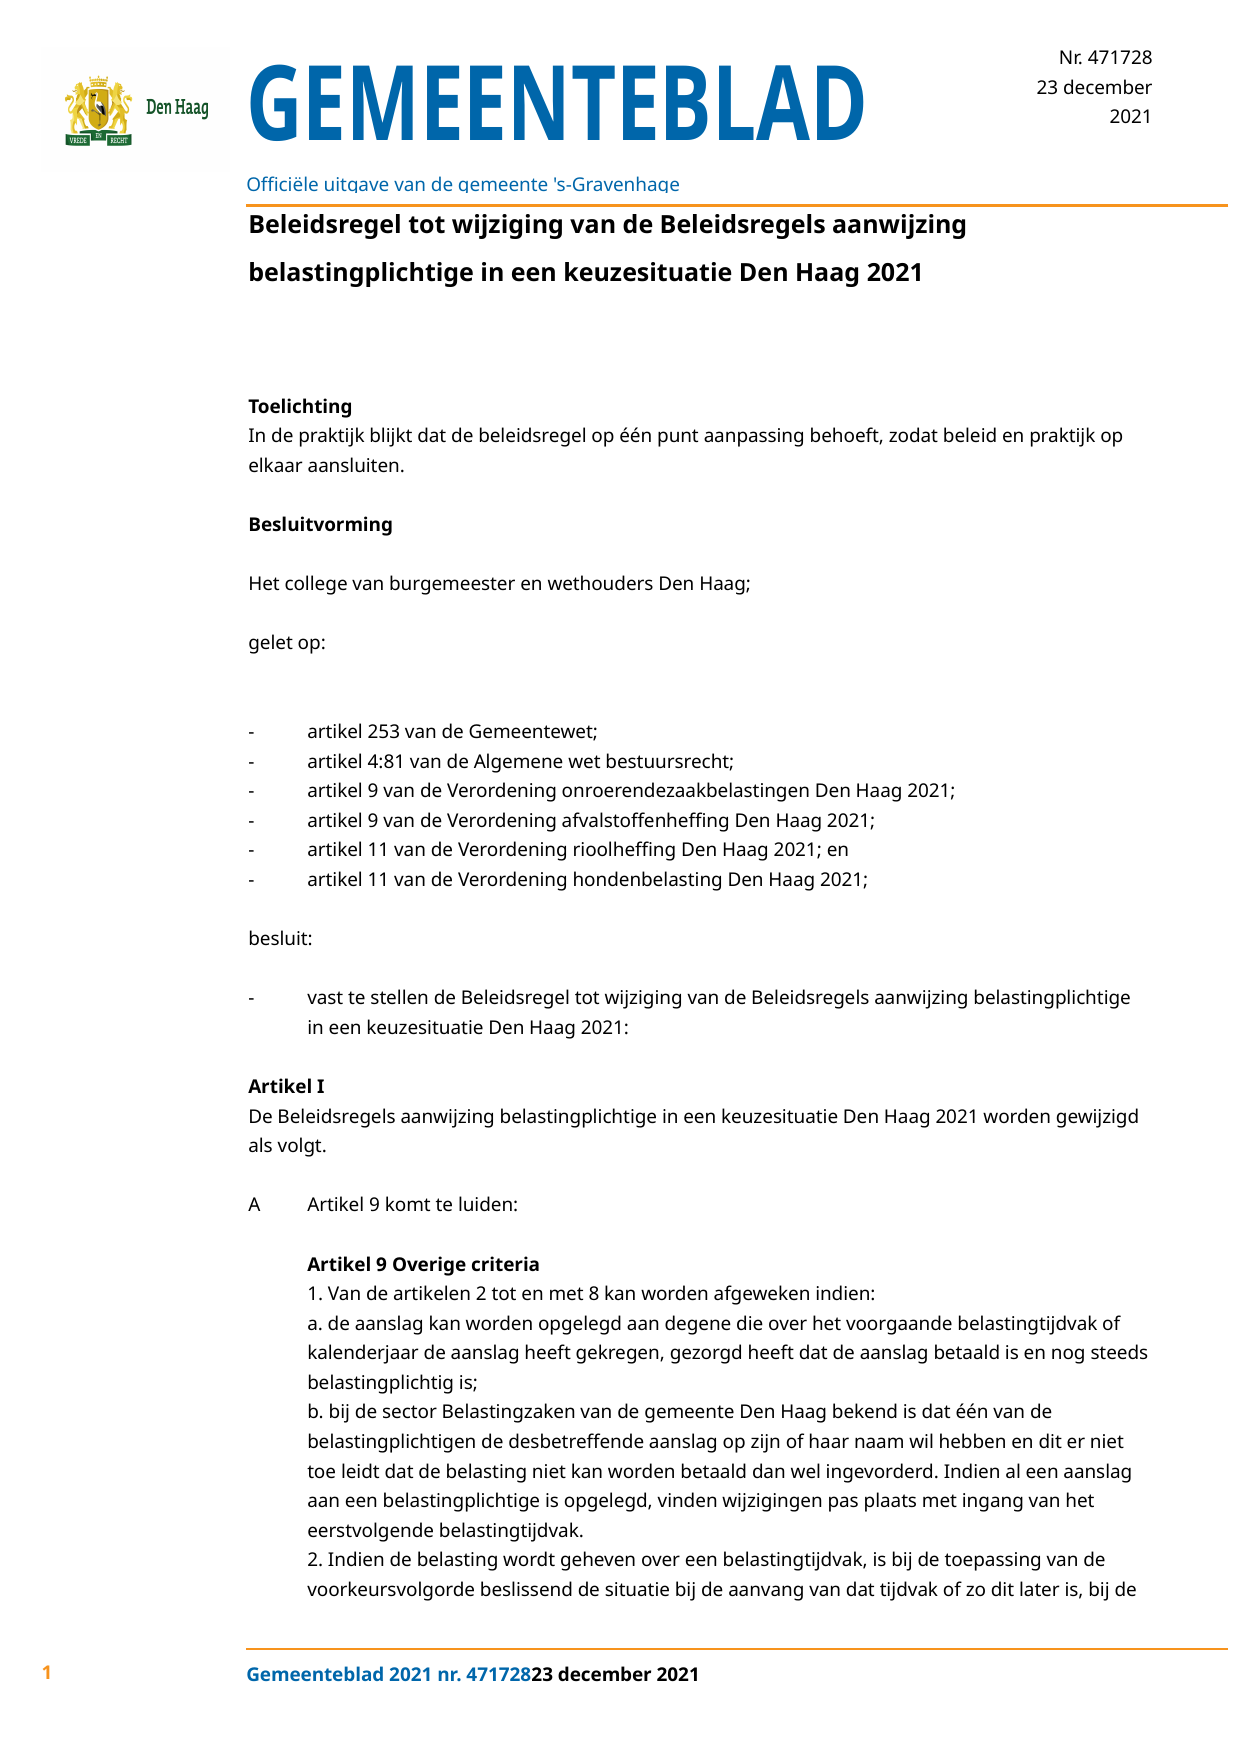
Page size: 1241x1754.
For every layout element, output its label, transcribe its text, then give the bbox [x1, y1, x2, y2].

list artikel 253 van de Gemeentewet; [248, 718, 1152, 744]
list artikel 11 van de Verordening hondenbelasting Den Haag 2021; [248, 866, 1152, 892]
text Beleidsregel tot wijziging van de Beleidsregels aanwijzing belastingplichtige in een keuzesituatie Den Haag 2021 [248, 207, 1152, 288]
text Besluitvorming [248, 511, 1152, 537]
picture [41, 47, 231, 172]
list b. bij de sector Belastingzaken van de gemeente Den Haag bekend is dat één van de belastingplichtigen de desbetreffende aanslag op zijn of haar naam wil hebben en dit er niet toe leidt dat de belasting niet kan worden betaald dan wel ingevorderd. Indien al een aanslag aan een belastingplichtige is opgelegd, vinden wijzigingen pas plaats met ingang van het eerstvolgende belastingtijdvak. [248, 1399, 1152, 1543]
list vast te stellen de Beleidsregel tot wijziging van de Beleidsregels aanwijzing belastingplichtige in een keuzesituatie Den Haag 2021: [248, 984, 1152, 1040]
list artikel 11 van de Verordening rioolheffing Den Haag 2021; en [248, 837, 1152, 862]
text Toelichting [248, 393, 1152, 419]
list artikel 4:81 van de Algemene wet bestuursrecht; [248, 748, 1152, 774]
list artikel 9 van de Verordening onroerendezaakbelastingen Den Haag 2021; [248, 777, 1152, 803]
list 2. Indien de belasting wordt geheven over een belastingtijdvak, is bij de toepassing van de voorkeursvolgorde beslissend de situatie bij de aanvang van dat tijdvak of zo dit later is, bij de [248, 1547, 1152, 1602]
text Artikel I [248, 1073, 1152, 1099]
list artikel 9 van de Verordening afvalstoffenheffing Den Haag 2021; [248, 807, 1152, 833]
text gelet op: [248, 629, 1152, 655]
list Artikel 9 Overige criteria [248, 1251, 1152, 1277]
text besluit: [248, 925, 1152, 951]
text De Beleidsregels aanwijzing belastingplichtige in een keuzesituatie Den Haag 2021 worden gewijzigd als volgt. [248, 1103, 1152, 1158]
list 1. Van de artikelen 2 tot en met 8 kan worden afgeweken indien: [248, 1280, 1152, 1306]
list a. de aanslag kan worden opgelegd aan degene die over het voorgaande belastingtijdvak of kalenderjaar de aanslag heeft gekregen, gezorgd heeft dat de aanslag betaald is en nog steeds belastingplichtig is; [248, 1310, 1152, 1395]
text In de praktijk blijkt dat de beleidsregel op één punt aanpassing behoeft, zodat beleid en praktijk op elkaar aansluiten. [248, 422, 1152, 478]
text Het college van burgemeester en wethouders Den Haag; [248, 570, 1152, 596]
list Artikel 9 komt te luiden: [248, 1192, 1152, 1217]
